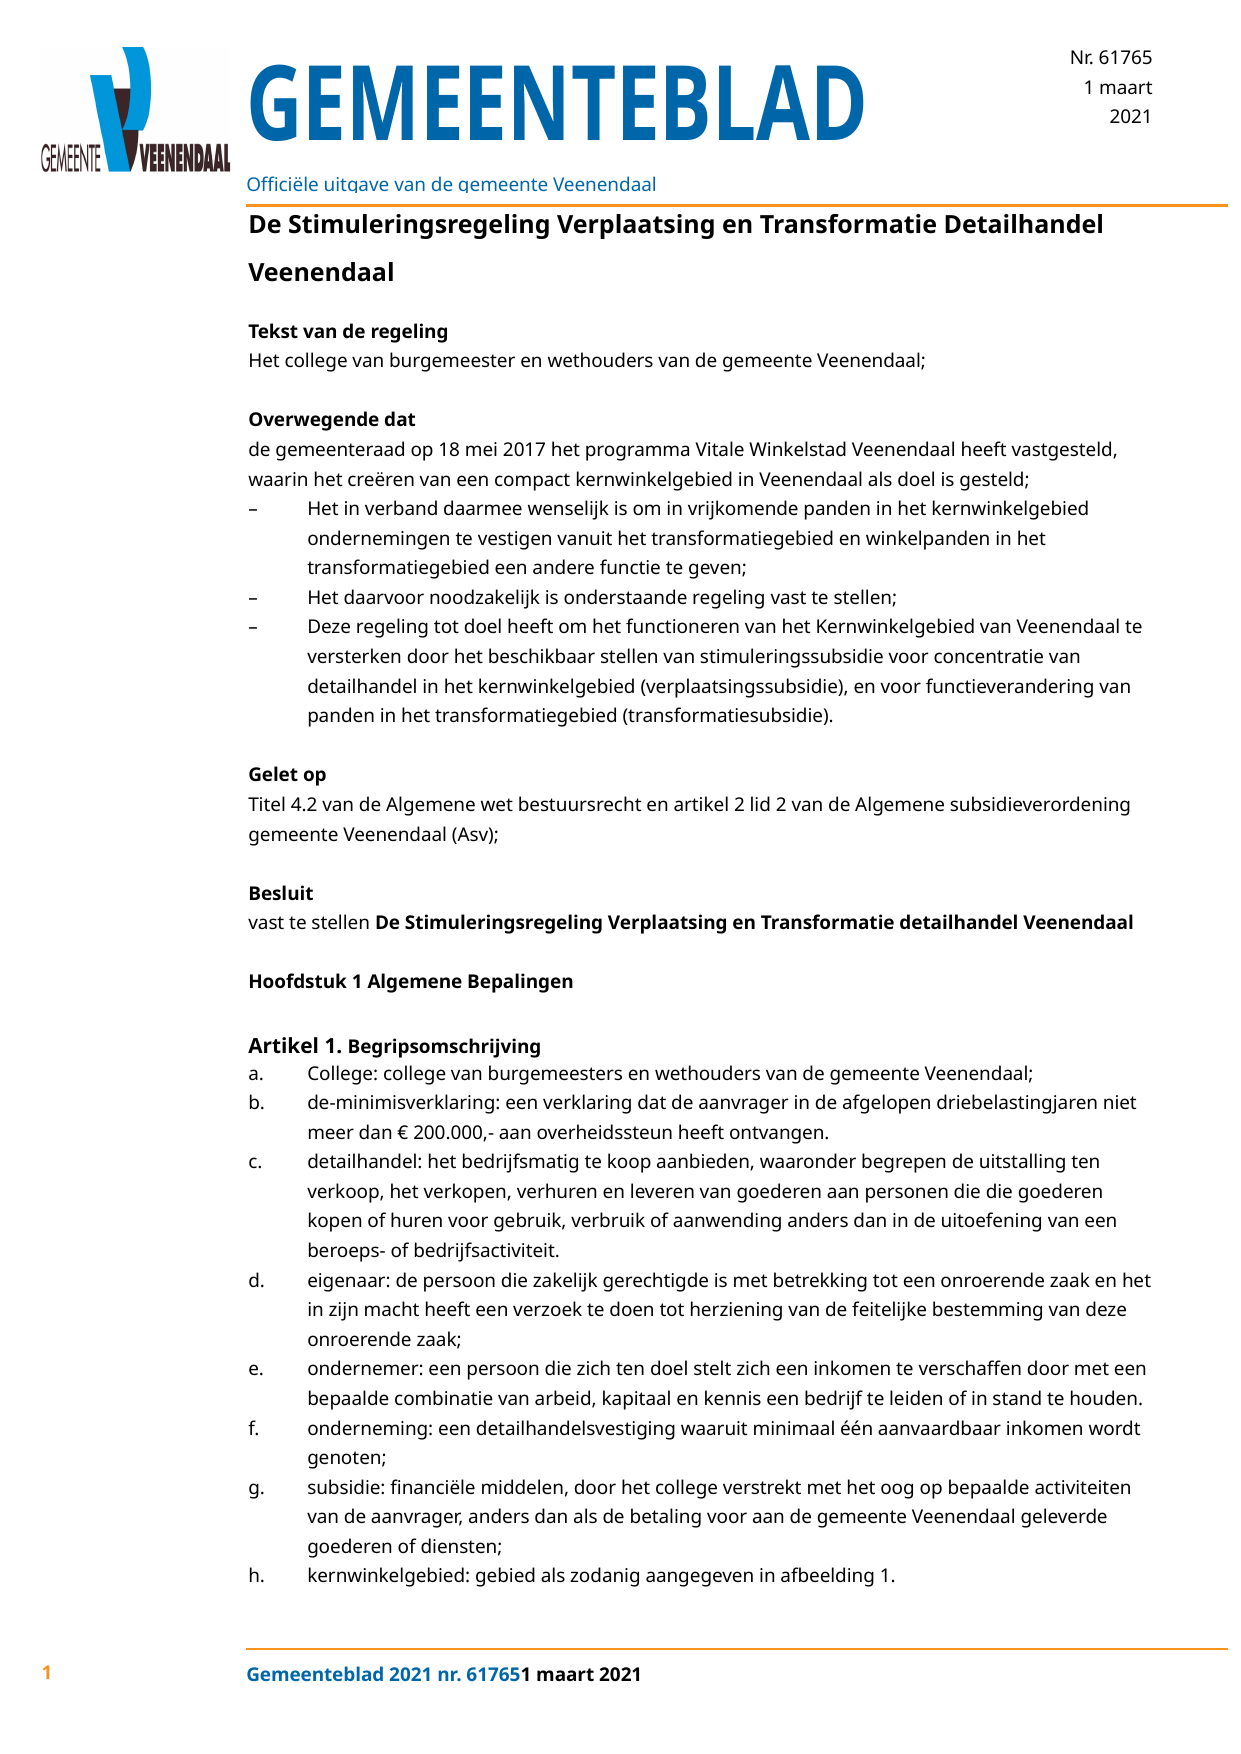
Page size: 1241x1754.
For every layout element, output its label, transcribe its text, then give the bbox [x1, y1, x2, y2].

picture [123, 47, 231, 172]
list Het in verband daarmee wenselijk is om in vrijkomende panden in het kernwinkelgebied ondernemingen te vestigen vanuit het transformatiegebied en winkelpanden in het transformatiegebied een andere functie te geven; [248, 495, 1152, 580]
list College: college van burgemeesters en wethouders van de gemeente Veenendaal; [248, 1060, 1152, 1086]
list de-minimisverklaring: een verklaring dat de aanvrager in de afgelopen driebelastingjaren niet meer dan € 200.000,- aan overheidssteun heeft ontvangen. [248, 1089, 1152, 1145]
list onderneming: een detailhandelsvestiging waaruit minimaal één aanvaardbaar inkomen wordt genoten; [248, 1415, 1152, 1470]
list eigenaar: de persoon die zakelijk gerechtigde is met betrekking tot een onroerende zaak en het in zijn macht heeft een verzoek te doen tot herziening van de feitelijke bestemming van deze onroerende zaak; [248, 1267, 1152, 1352]
text Overwegende dat [248, 407, 1152, 432]
text Gelet op [248, 762, 1152, 787]
list Het daarvoor noodzakelijk is onderstaande regeling vast te stellen; [248, 584, 1152, 610]
text vast te stellen De Stimuleringsregeling Verplaatsing en Transformatie detailhandel Veenendaal [248, 909, 1152, 935]
text Besluit [248, 880, 1152, 906]
text Hoofdstuk 1 Algemene Bepalingen [248, 969, 1152, 994]
text Tekst van de regeling [248, 318, 1152, 344]
list Deze regeling tot doel heeft om het functioneren van het Kernwinkelgebied van Veenendaal te versterken door het beschikbaar stellen van stimuleringssubsidie voor concentratie van detailhandel in het kernwinkelgebied (verplaatsingssubsidie), en voor functieverandering van panden in het transformatiegebied (transformatiesubsidie). [248, 614, 1152, 728]
text Artikel 1. Begripsomschrijving [248, 1031, 1152, 1060]
picture [41, 47, 130, 172]
list kernwinkelgebied: gebied als zodanig aangegeven in afbeelding 1. [248, 1563, 1152, 1588]
text Het college van burgemeester en wethouders van de gemeente Veenendaal; [248, 347, 1152, 373]
text Titel 4.2 van de Algemene wet bestuursrecht en artikel 2 lid 2 van de Algemene subsidieverordening gemeente Veenendaal (Asv); [248, 791, 1152, 847]
list subsidie: financiële middelen, door het college verstrekt met het oog op bepaalde activiteiten van de aanvrager, anders dan als de betaling voor aan de gemeente Veenendaal geleverde goederen of diensten; [248, 1474, 1152, 1559]
text de gemeenteraad op 18 mei 2017 het programma Vitale Winkelstad Veenendaal heeft vastgesteld, waarin het creëren van een compact kernwinkelgebied in Veenendaal als doel is gesteld; [248, 436, 1152, 492]
list detailhandel: het bedrijfsmatig te koop aanbieden, waaronder begrepen de uitstalling ten verkoop, het verkopen, verhuren en leveren van goederen aan personen die die goederen kopen of huren voor gebruik, verbruik of aanwending anders dan in de uitoefening van een beroeps- of bedrijfsactiviteit. [248, 1148, 1152, 1263]
text De Stimuleringsregeling Verplaatsing en Transformatie Detailhandel Veenendaal [248, 207, 1152, 288]
list ondernemer: een persoon die zich ten doel stelt zich een inkomen te verschaffen door met een bepaalde combinatie van arbeid, kapitaal en kennis een bedrijf te leiden of in stand te houden. [248, 1356, 1152, 1411]
